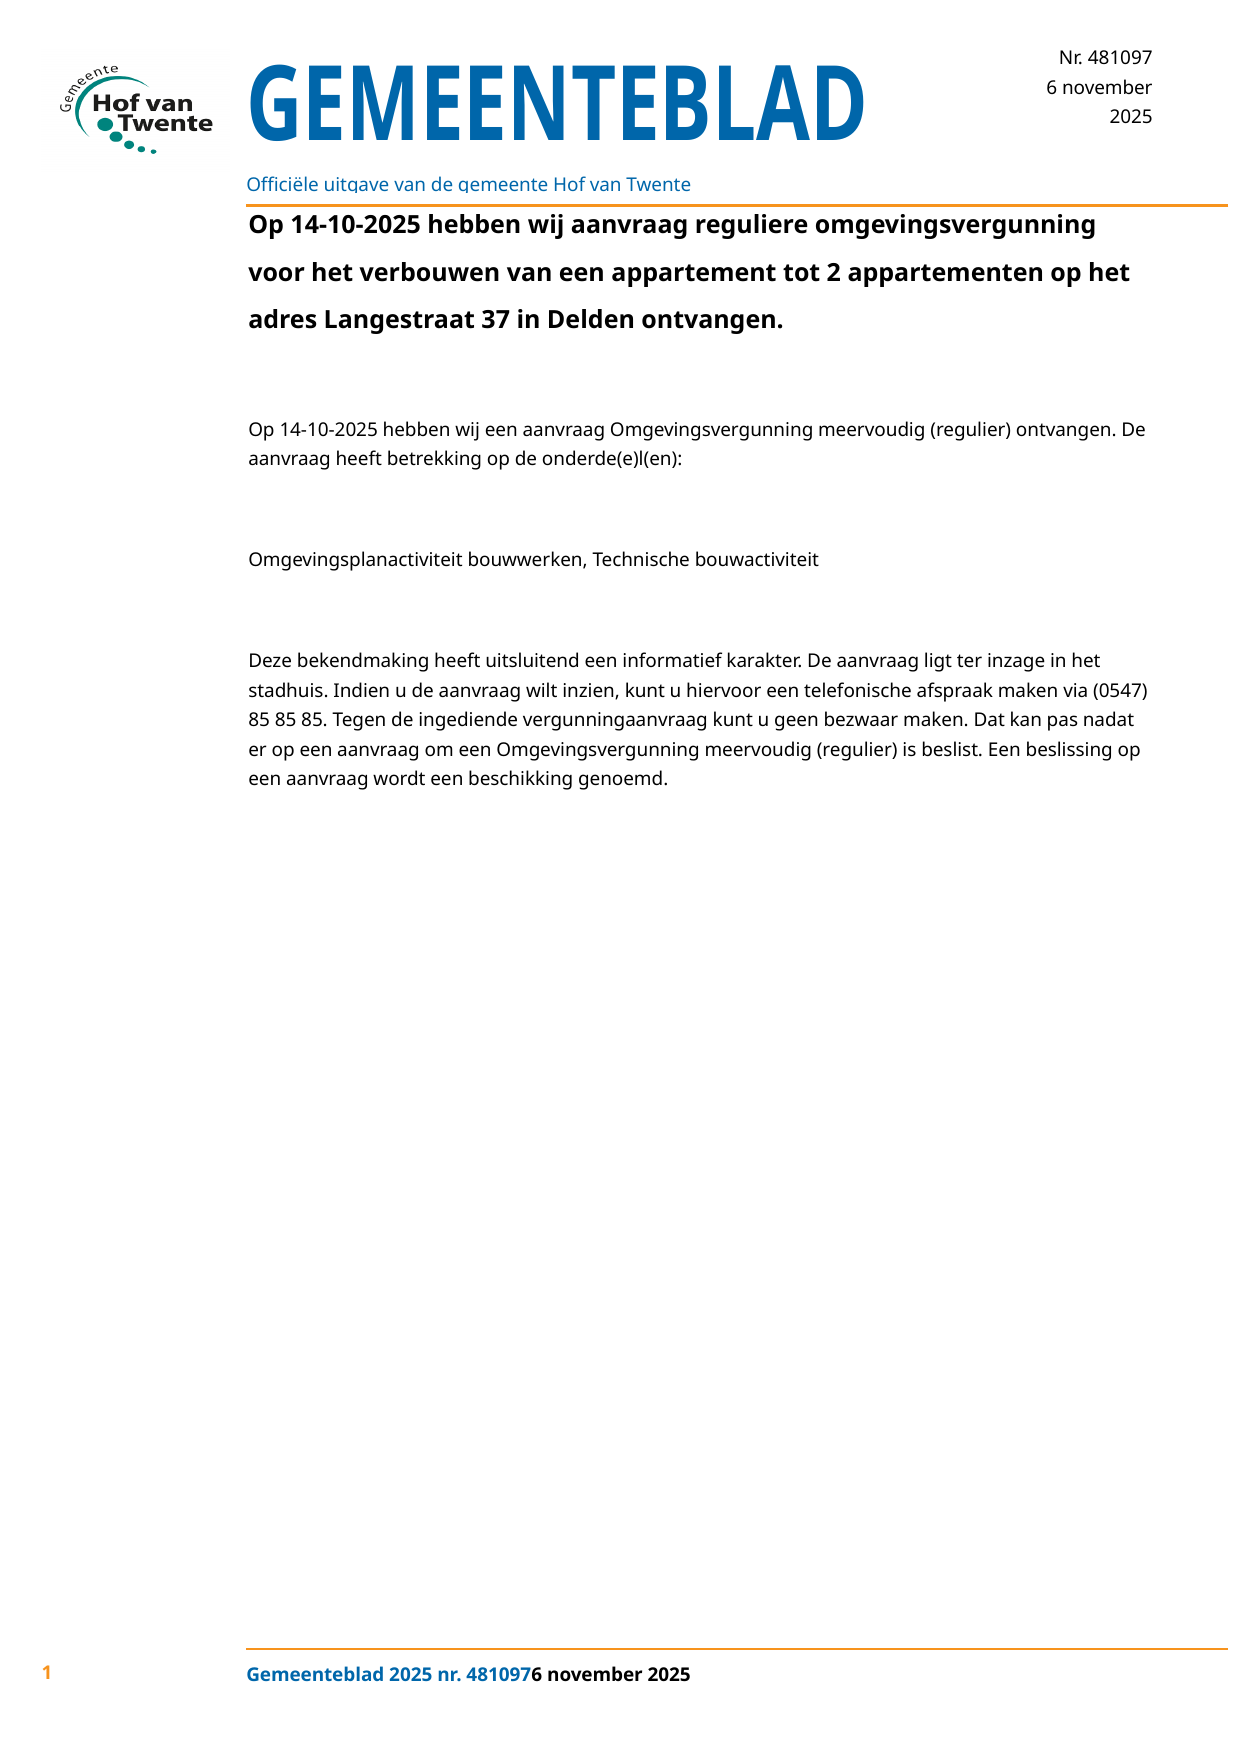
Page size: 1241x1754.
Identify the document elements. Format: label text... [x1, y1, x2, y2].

picture [41, 47, 231, 172]
text Omgevingsplanactiviteit bouwwerken, Technische bouwactiviteit [248, 546, 1152, 572]
text Op 14-10-2025 hebben wij een aanvraag Omgevingsvergunning meervoudig (regulier) ontvangen. De aanvraag heeft betrekking op de onderde(e)l(en): [248, 416, 1152, 471]
text Deze bekendmaking heeft uitsluitend een informatief karakter. De aanvraag ligt ter inzage in het stadhuis. Indien u de aanvraag wilt inzien, kunt u hiervoor een telefonische afspraak maken via (0547) 85 85 85. Tegen de ingediende vergunningaanvraag kunt u geen bezwaar maken. Dat kan pas nadat er op een aanvraag om een Omgevingsvergunning meervoudig (regulier) is beslist. Een beslissing op een aanvraag wordt een beschikking genoemd. [248, 647, 1152, 791]
text Op 14-10-2025 hebben wij aanvraag reguliere omgevingsvergunning voor het verbouwen van een appartement tot 2 appartementen op het adres Langestraat 37 in Delden ontvangen. [248, 207, 1152, 336]
